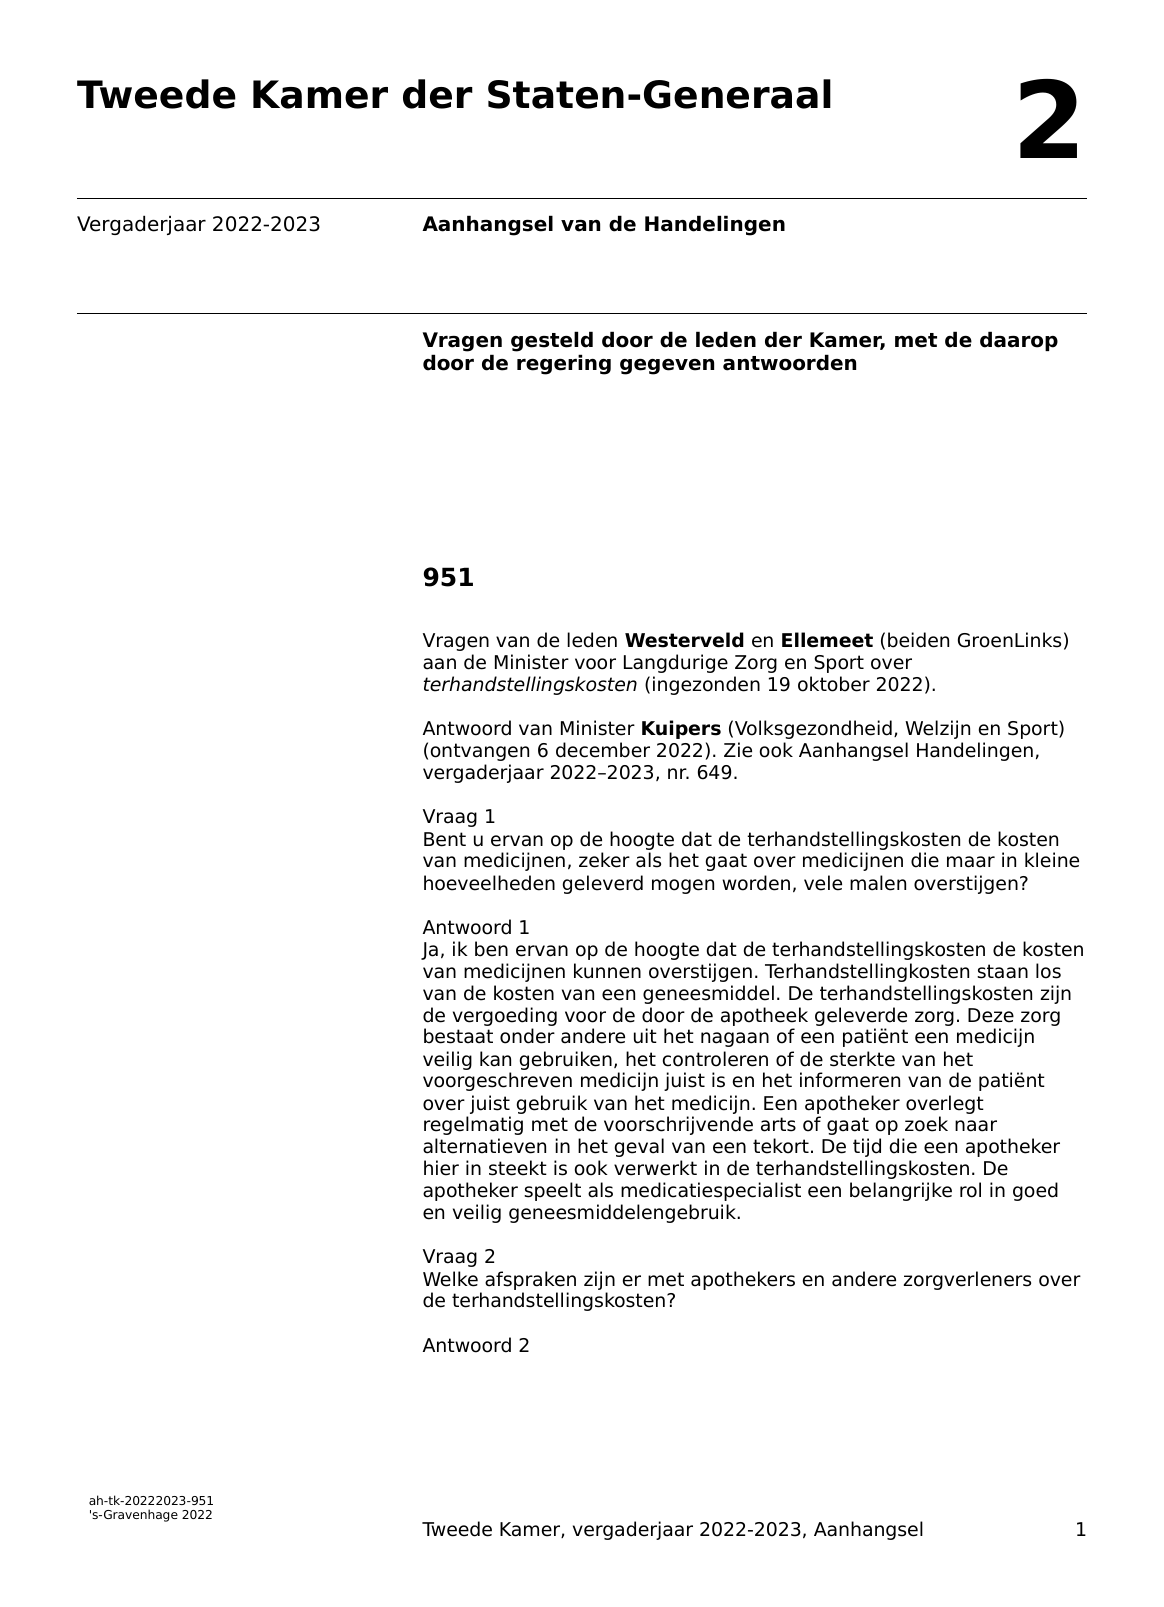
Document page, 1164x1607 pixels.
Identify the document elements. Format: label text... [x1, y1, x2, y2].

text 's-Gravenhage 2022 [88, 1508, 323, 1522]
text Antwoord 2 [422, 1334, 1087, 1357]
text Vragen van de leden Westerveld en Ellemeet (beiden GroenLinks) aan de Minister voor Langdurige Zorg en Sport over terhandstellingskosten (ingezonden 19 oktober 2022). [422, 630, 1087, 696]
text ah-tk-20222023-951 [88, 1494, 323, 1508]
text Vraag 1 [422, 806, 1087, 828]
text Antwoord 1 [422, 917, 1087, 938]
table_cell Vragen gesteld door de leden der Kamer, met de daarop door de regering gegeven antwoorden [422, 314, 1087, 375]
text Welke afspraken zijn er met apothekers en andere zorgverleners over de terhandstellingskosten? [422, 1268, 1087, 1312]
text 951 [422, 563, 1087, 592]
text Vraag 2 [422, 1246, 1087, 1268]
table_cell Vergaderjaar 2022-2023 [77, 199, 422, 313]
table_header Tweede Kamer der Staten-Generaal [77, 59, 886, 198]
text Antwoord van Minister Kuipers (Volksgezondheid, Welzijn en Sport) (ontvangen 6 december 2022). Zie ook Aanhangsel Handelingen, vergaderjaar 2022–2023, nr. 649. [422, 718, 1087, 784]
text Bent u ervan op de hoogte dat de terhandstellingskosten de kosten van medicijnen, zeker als het gaat over medicijnen die maar in kleine hoeveelheden geleverd mogen worden, vele malen overstijgen? [422, 828, 1087, 894]
table_header 2 [886, 59, 1087, 198]
text Ja, ik ben ervan op de hoogte dat de terhandstellingskosten de kosten van medicijnen kunnen overstijgen. Terhandstellingkosten staan los van de kosten van een geneesmiddel. De terhandstellingskosten zijn de vergoeding voor de door de apotheek geleverde zorg. Deze zorg bestaat onder andere uit het nagaan of een patiënt een medicijn veilig kan gebruiken, het controleren of de sterkte van het voorgeschreven medicijn juist is en het informeren van de patiënt over juist gebruik van het medicijn. Een apotheker overlegt regelmatig met de voorschrijvende arts of gaat op zoek naar alternatieven in het geval van een tekort. De tijd die een apotheker hier in steekt is ook verwerkt in de terhandstellingskosten. De apotheker speelt als medicatiespecialist een belangrijke rol in goed en veilig geneesmiddelengebruik. [422, 938, 1087, 1224]
table_cell Aanhangsel van de Handelingen [422, 199, 1087, 313]
table_cell [77, 314, 422, 375]
